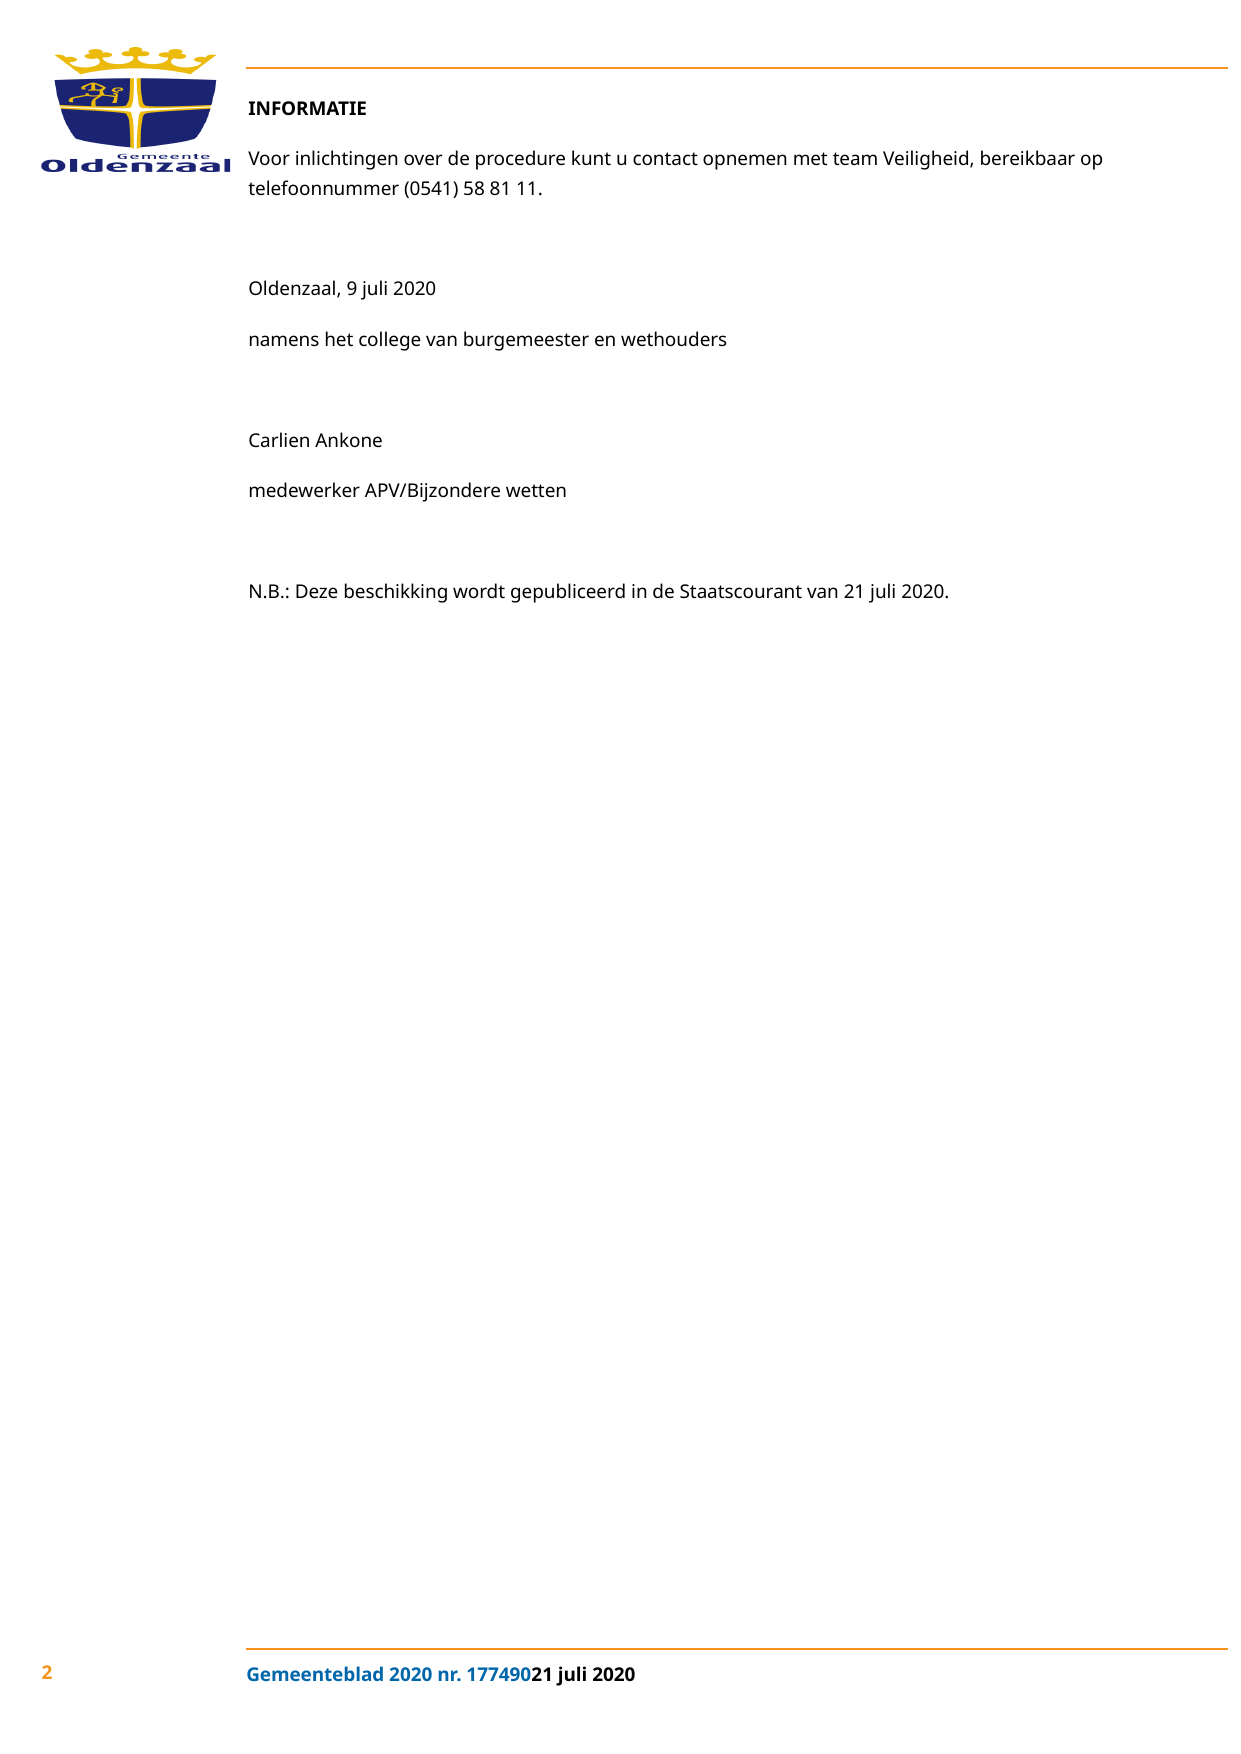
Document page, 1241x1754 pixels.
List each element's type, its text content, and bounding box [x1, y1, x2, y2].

text Carlien Ankone [248, 427, 1152, 453]
text Voor inlichtingen over de procedure kunt u contact opnemen met team Veiligheid, bereikbaar op telefoonnummer (0541) 58 81 11. [248, 145, 1152, 201]
picture [41, 47, 231, 172]
text medewerker APV/Bijzondere wetten [248, 477, 1152, 503]
text namens het college van burgemeester en wethouders [248, 326, 1152, 352]
text N.B.: Deze beschikking wordt gepubliceerd in de Staatscourant van 21 juli 2020. [248, 578, 1152, 604]
text Oldenzaal, 9 juli 2020 [248, 276, 1152, 301]
text INFORMATIE [248, 95, 1152, 121]
